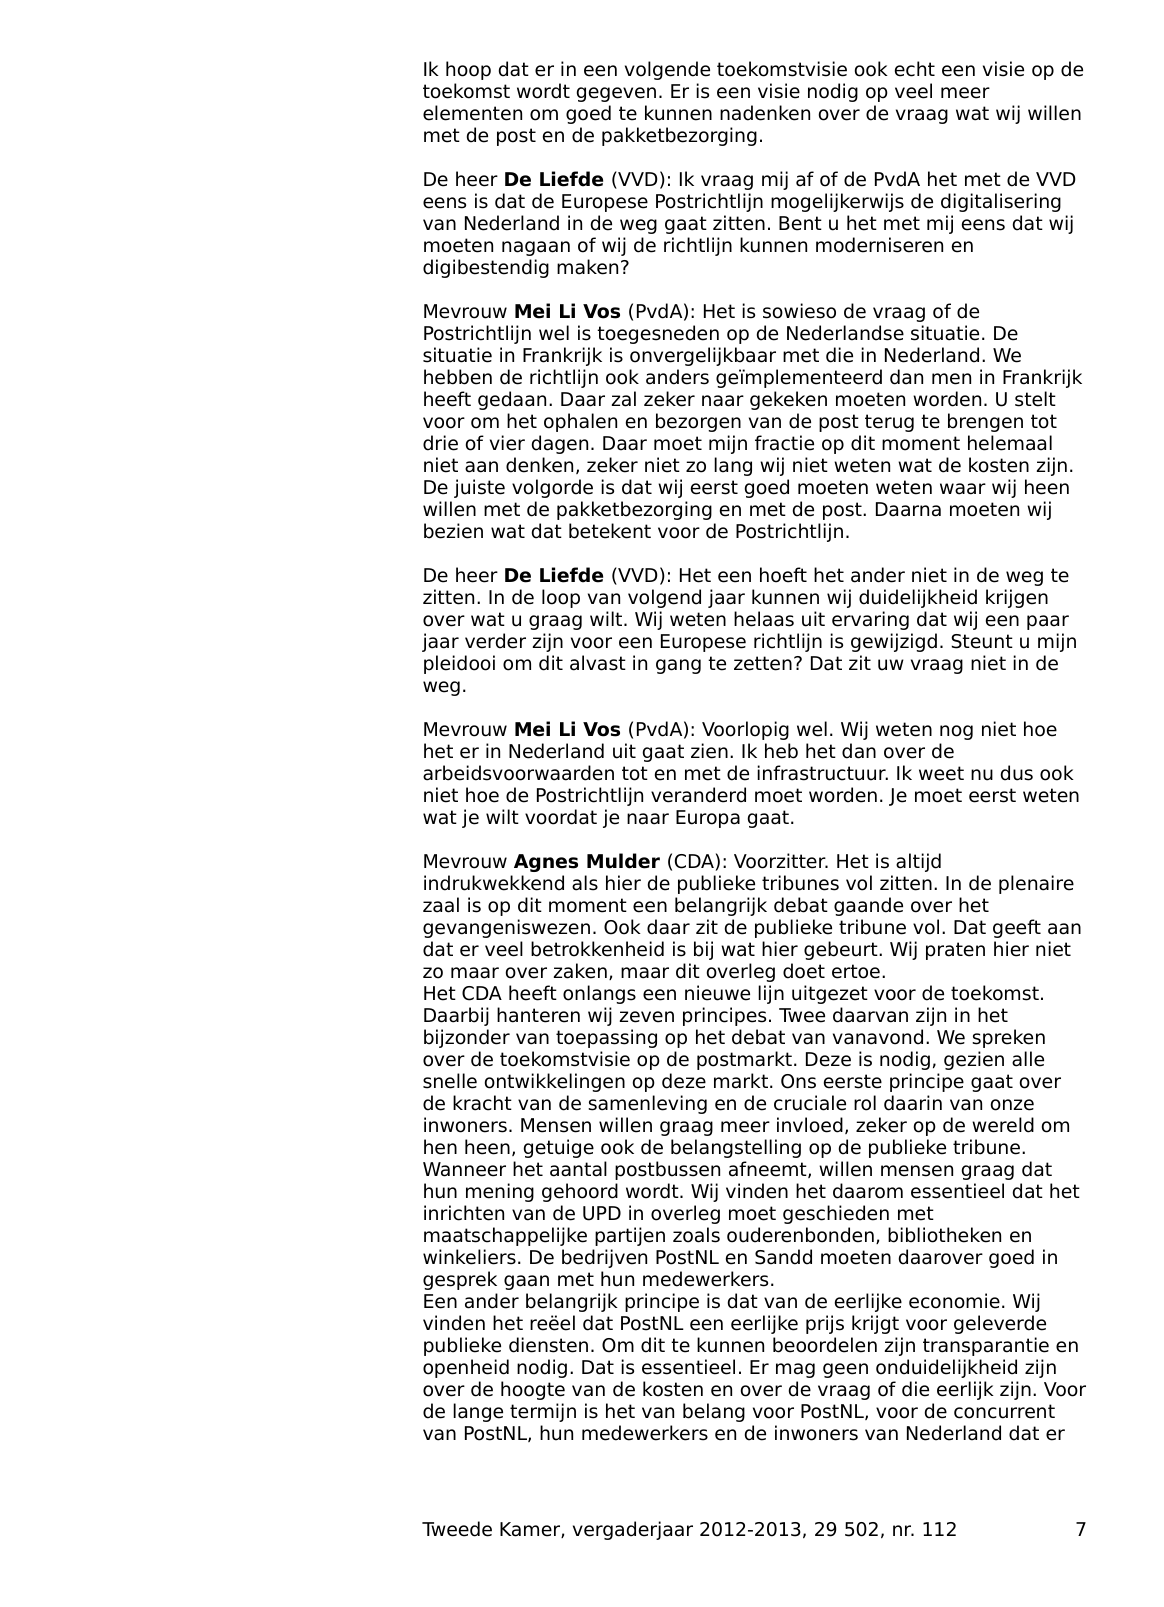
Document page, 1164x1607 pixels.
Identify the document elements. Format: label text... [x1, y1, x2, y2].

text De heer De Liefde (VVD): Ik vraag mij af of de PvdA het met de VVD eens is dat de Europese Postrichtlijn mogelijkerwijs de digitalisering van Nederland in de weg gaat zitten. Bent u het met mij eens dat wij moeten nagaan of wij de richtlijn kunnen moderniseren en digibestendig maken? [422, 169, 1087, 279]
text Mevrouw Mei Li Vos (PvdA): Het is sowieso de vraag of de Postrichtlijn wel is toegesneden op de Nederlandse situatie. De situatie in Frankrijk is onvergelijkbaar met die in Nederland. We hebben de richtlijn ook anders geïmplementeerd dan men in Frankrijk heeft gedaan. Daar zal zeker naar gekeken moeten worden. U stelt voor om het ophalen en bezorgen van de post terug te brengen tot drie of vier dagen. Daar moet mijn fractie op dit moment helemaal niet aan denken, zeker niet zo lang wij niet weten wat de kosten zijn. De juiste volgorde is dat wij eerst goed moeten weten waar wij heen willen met de pakketbezorging en met de post. Daarna moeten wij bezien wat dat betekent voor de Postrichtlijn. [422, 301, 1087, 543]
text Het CDA heeft onlangs een nieuwe lijn uitgezet voor de toekomst. Daarbij hanteren wij zeven principes. Twee daarvan zijn in het bijzonder van toepassing op het debat van vanavond. We spreken over de toekomstvisie op de postmarkt. Deze is nodig, gezien alle snelle ontwikkelingen op deze markt. Ons eerste principe gaat over de kracht van de samenleving en de cruciale rol daarin van onze inwoners. Mensen willen graag meer invloed, zeker op de wereld om hen heen, getuige ook de belangstelling op de publieke tribune. Wanneer het aantal postbussen afneemt, willen mensen graag dat hun mening gehoord wordt. Wij vinden het daarom essentieel dat het inrichten van de UPD in overleg moet geschieden met maatschappelijke partijen zoals ouderenbonden, bibliotheken en winkeliers. De bedrijven PostNL en Sandd moeten daarover goed in gesprek gaan met hun medewerkers. [422, 983, 1087, 1291]
text De heer De Liefde (VVD): Het een hoeft het ander niet in de weg te zitten. In de loop van volgend jaar kunnen wij duidelijkheid krijgen over wat u graag wilt. Wij weten helaas uit ervaring dat wij een paar jaar verder zijn voor een Europese richtlijn is gewijzigd. Steunt u mijn pleidooi om dit alvast in gang te zetten? Dat zit uw vraag niet in de weg. [422, 565, 1087, 697]
text Ik hoop dat er in een volgende toekomstvisie ook echt een visie op de toekomst wordt gegeven. Er is een visie nodig op veel meer elementen om goed te kunnen nadenken over de vraag wat wij willen met de post en de pakketbezorging. [422, 59, 1087, 147]
text Mevrouw Mei Li Vos (PvdA): Voorlopig wel. Wij weten nog niet hoe het er in Nederland uit gaat zien. Ik heb het dan over de arbeidsvoorwaarden tot en met de infrastructuur. Ik weet nu dus ook niet hoe de Postrichtlijn veranderd moet worden. Je moet eerst weten wat je wilt voordat je naar Europa gaat. [422, 719, 1087, 829]
text Mevrouw Agnes Mulder (CDA): Voorzitter. Het is altijd indrukwekkend als hier de publieke tribunes vol zitten. In de plenaire zaal is op dit moment een belangrijk debat gaande over het gevangeniswezen. Ook daar zit de publieke tribune vol. Dat geeft aan dat er veel betrokkenheid is bij wat hier gebeurt. Wij praten hier niet zo maar over zaken, maar dit overleg doet ertoe. [422, 851, 1087, 983]
text Een ander belangrijk principe is dat van de eerlijke economie. Wij vinden het reëel dat PostNL een eerlijke prijs krijgt voor geleverde publieke diensten. Om dit te kunnen beoordelen zijn transparantie en openheid nodig. Dat is essentieel. Er mag geen onduidelijkheid zijn over de hoogte van de kosten en over de vraag of die eerlijk zijn. Voor de lange termijn is het van belang voor PostNL, voor de concurrent van PostNL, hun medewerkers en de inwoners van Nederland dat er [422, 1291, 1087, 1445]
